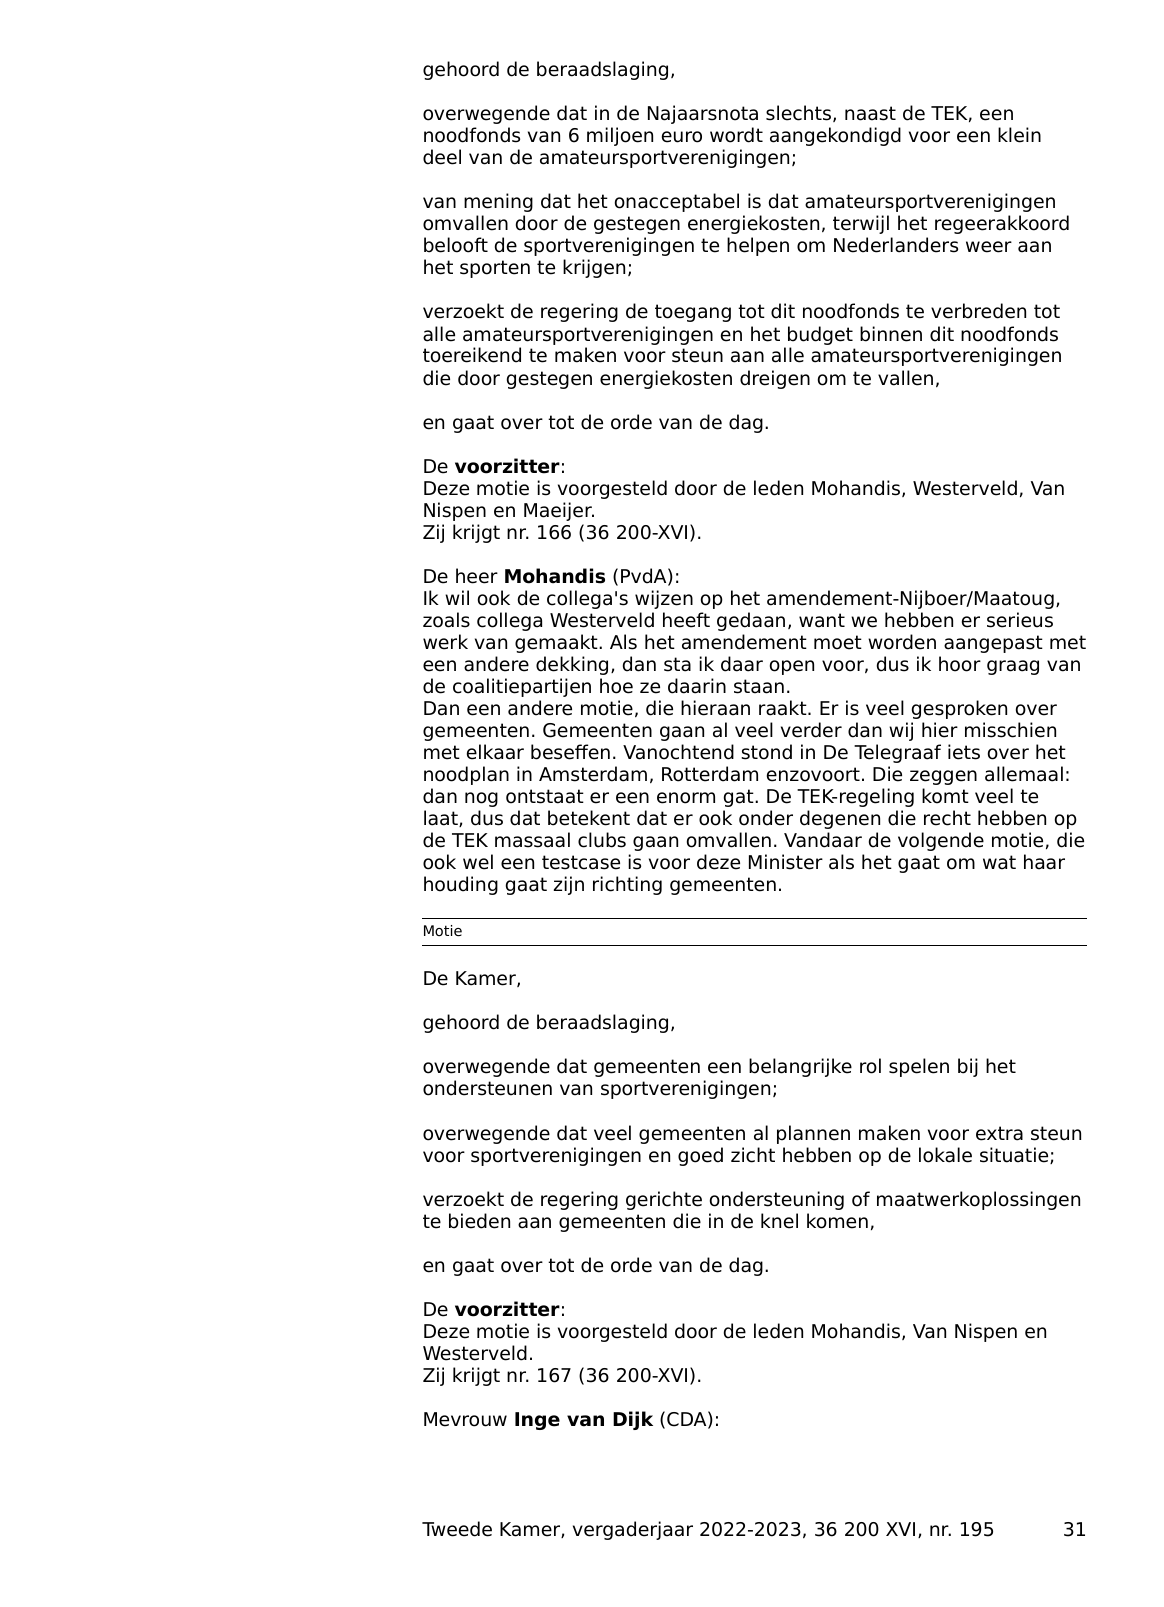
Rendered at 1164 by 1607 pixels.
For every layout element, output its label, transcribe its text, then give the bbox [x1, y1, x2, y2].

text verzoekt de regering de toegang tot dit noodfonds te verbreden tot alle amateursportverenigingen en het budget binnen dit noodfonds toereikend te maken voor steun aan alle amateursportverenigingen die door gestegen energiekosten dreigen om te vallen, [422, 301, 1087, 389]
text Deze motie is voorgesteld door de leden Mohandis, Westerveld, Van Nispen en Maeijer. [422, 478, 1087, 522]
text Deze motie is voorgesteld door de leden Mohandis, Van Nispen en Westerveld. [422, 1321, 1087, 1365]
text Ik wil ook de collega's wijzen op het amendement-Nijboer/Maatoug, zoals collega Westerveld heeft gedaan, want we hebben er serieus werk van gemaakt. Als het amendement moet worden aangepast met een andere dekking, dan sta ik daar open voor, dus ik hoor graag van de coalitiepartijen hoe ze daarin staan. [422, 588, 1087, 698]
text Zij krijgt nr. 167 (36 200-XVI). [422, 1365, 1087, 1387]
text van mening dat het onacceptabel is dat amateursportverenigingen omvallen door de gestegen energiekosten, terwijl het regeerakkoord belooft de sportverenigingen te helpen om Nederlanders weer aan het sporten te krijgen; [422, 191, 1087, 279]
text gehoord de beraadslaging, [422, 59, 1087, 81]
text verzoekt de regering gerichte ondersteuning of maatwerkoplossingen te bieden aan gemeenten die in de knel komen, [422, 1189, 1087, 1233]
text en gaat over tot de orde van de dag. [422, 1255, 1087, 1277]
text overwegende dat in de Najaarsnota slechts, naast de TEK, een noodfonds van 6 miljoen euro wordt aangekondigd voor een klein deel van de amateursportverenigingen; [422, 103, 1087, 169]
text Dan een andere motie, die hieraan raakt. Er is veel gesproken over gemeenten. Gemeenten gaan al veel verder dan wij hier misschien met elkaar beseffen. Vanochtend stond in De Telegraaf iets over het noodplan in Amsterdam, Rotterdam enzovoort. Die zeggen allemaal: dan nog ontstaat er een enorm gat. De TEK-regeling komt veel te laat, dus dat betekent dat er ook onder degenen die recht hebben op de TEK massaal clubs gaan omvallen. Vandaar de volgende motie, die ook wel een testcase is voor deze Minister als het gaat om wat haar houding gaat zijn richting gemeenten. [422, 698, 1087, 896]
table_header Motie [422, 919, 1087, 945]
text gehoord de beraadslaging, [422, 1012, 1087, 1034]
text De voorzitter: [422, 456, 1087, 478]
text overwegende dat veel gemeenten al plannen maken voor extra steun voor sportverenigingen en goed zicht hebben op de lokale situatie; [422, 1122, 1087, 1166]
text Zij krijgt nr. 166 (36 200-XVI). [422, 522, 1087, 544]
text De heer Mohandis (PvdA): [422, 566, 1087, 588]
text overwegende dat gemeenten een belangrijke rol spelen bij het ondersteunen van sportverenigingen; [422, 1056, 1087, 1100]
text Mevrouw Inge van Dijk (CDA): [422, 1409, 1087, 1431]
text De voorzitter: [422, 1299, 1087, 1321]
text De Kamer, [422, 968, 1087, 990]
text en gaat over tot de orde van de dag. [422, 412, 1087, 433]
